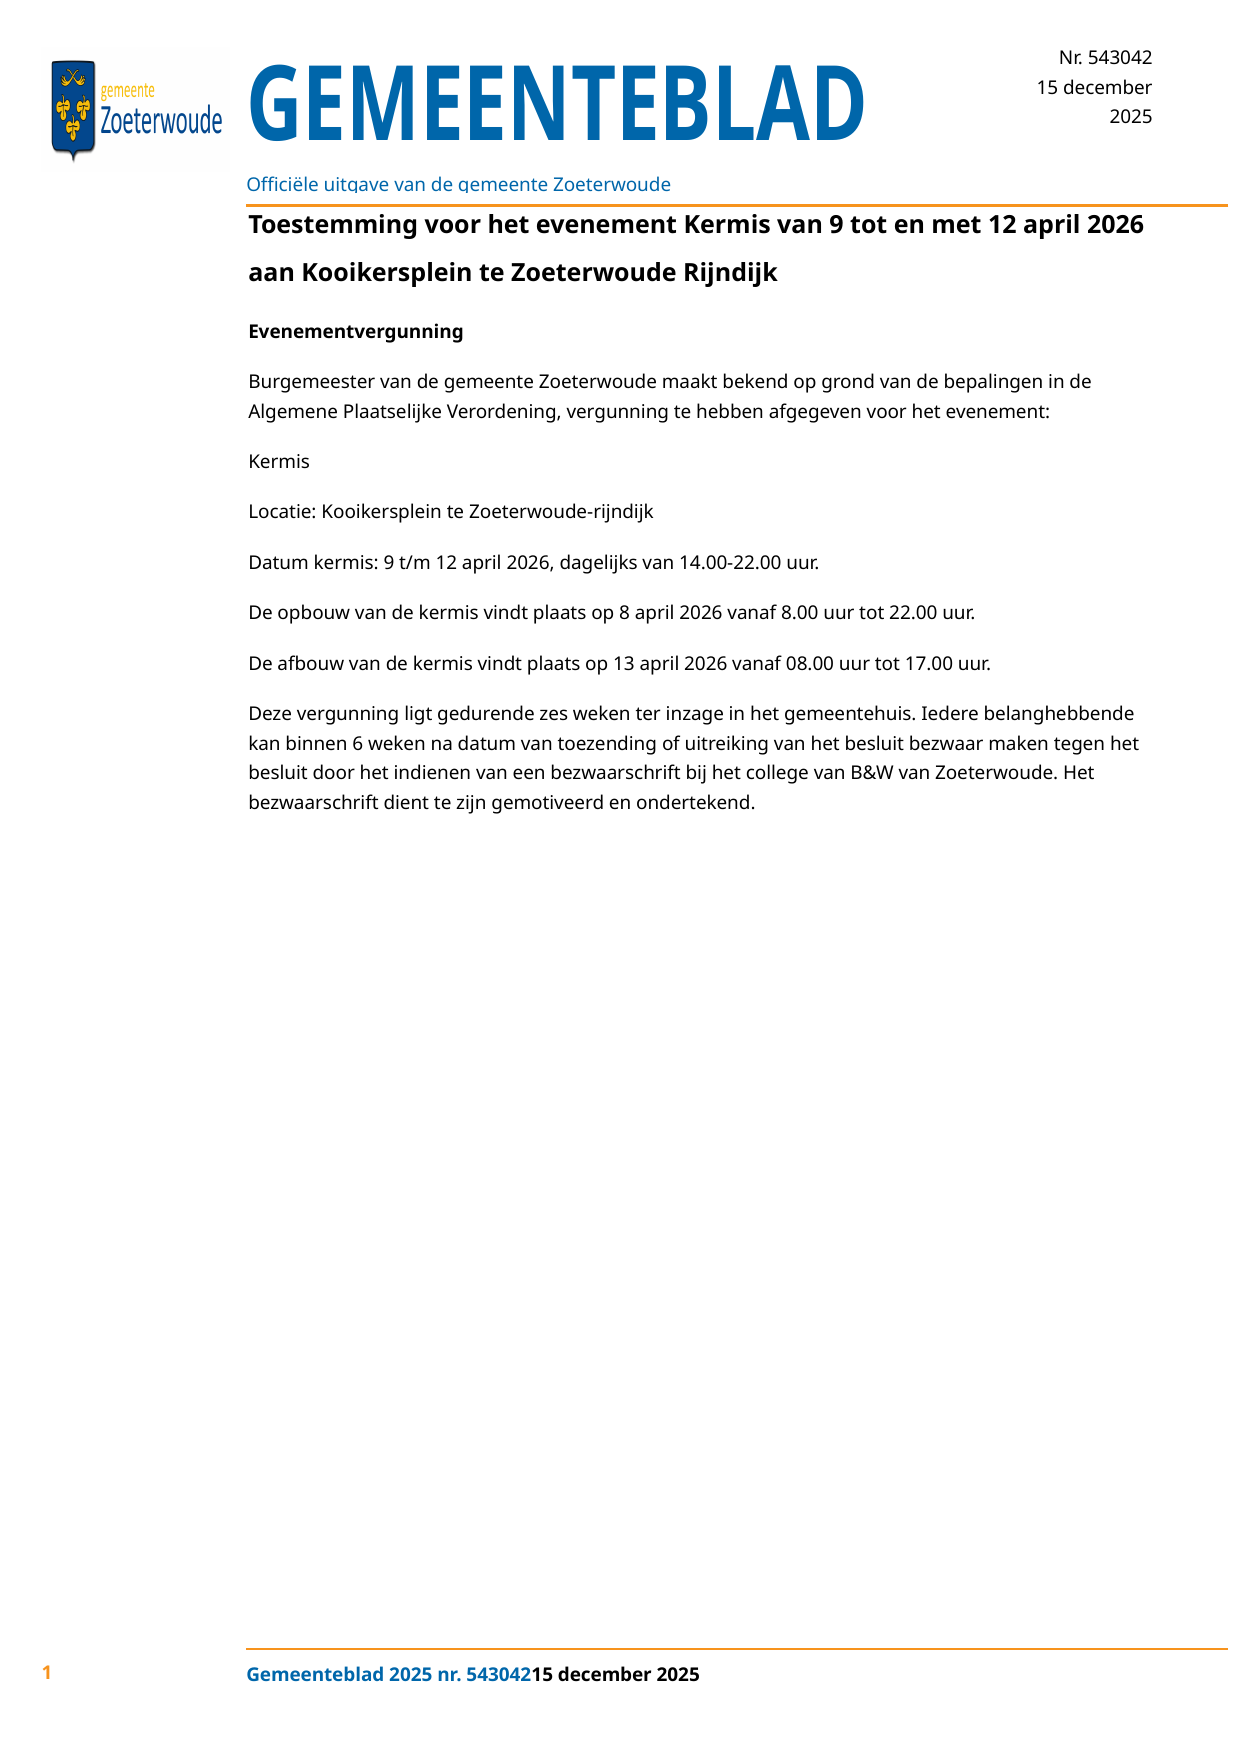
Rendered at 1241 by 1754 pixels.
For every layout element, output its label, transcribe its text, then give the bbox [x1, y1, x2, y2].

text Deze vergunning ligt gedurende zes weken ter inzage in het gemeentehuis. Iedere belanghebbende kan binnen 6 weken na datum van toezending of uitreiking van het besluit bezwaar maken tegen het besluit door het indienen van een bezwaarschrift bij het college van B&W van Zoeterwoude. Het bezwaarschrift dient te zijn gemotiveerd en ondertekend. [248, 700, 1152, 815]
text Kermis [248, 448, 1152, 474]
text Evenementvergunning [248, 318, 1152, 344]
picture [41, 47, 231, 172]
text Locatie: Kooikersplein te Zoeterwoude-rijndijk [248, 499, 1152, 524]
text Burgemeester van de gemeente Zoeterwoude maakt bekend op grond van de bepalingen in de Algemene Plaatselijke Verordening, vergunning te hebben afgegeven voor het evenement: [248, 368, 1152, 424]
text De afbouw van de kermis vindt plaats op 13 april 2026 vanaf 08.00 uur tot 17.00 uur. [248, 650, 1152, 676]
text Toestemming voor het evenement Kermis van 9 tot en met 12 april 2026 aan Kooikersplein te Zoeterwoude Rijndijk [248, 207, 1152, 288]
text De opbouw van de kermis vindt plaats op 8 april 2026 vanaf 8.00 uur tot 22.00 uur. [248, 599, 1152, 625]
text Datum kermis: 9 t/m 12 april 2026, dagelijks van 14.00-22.00 uur. [248, 549, 1152, 575]
